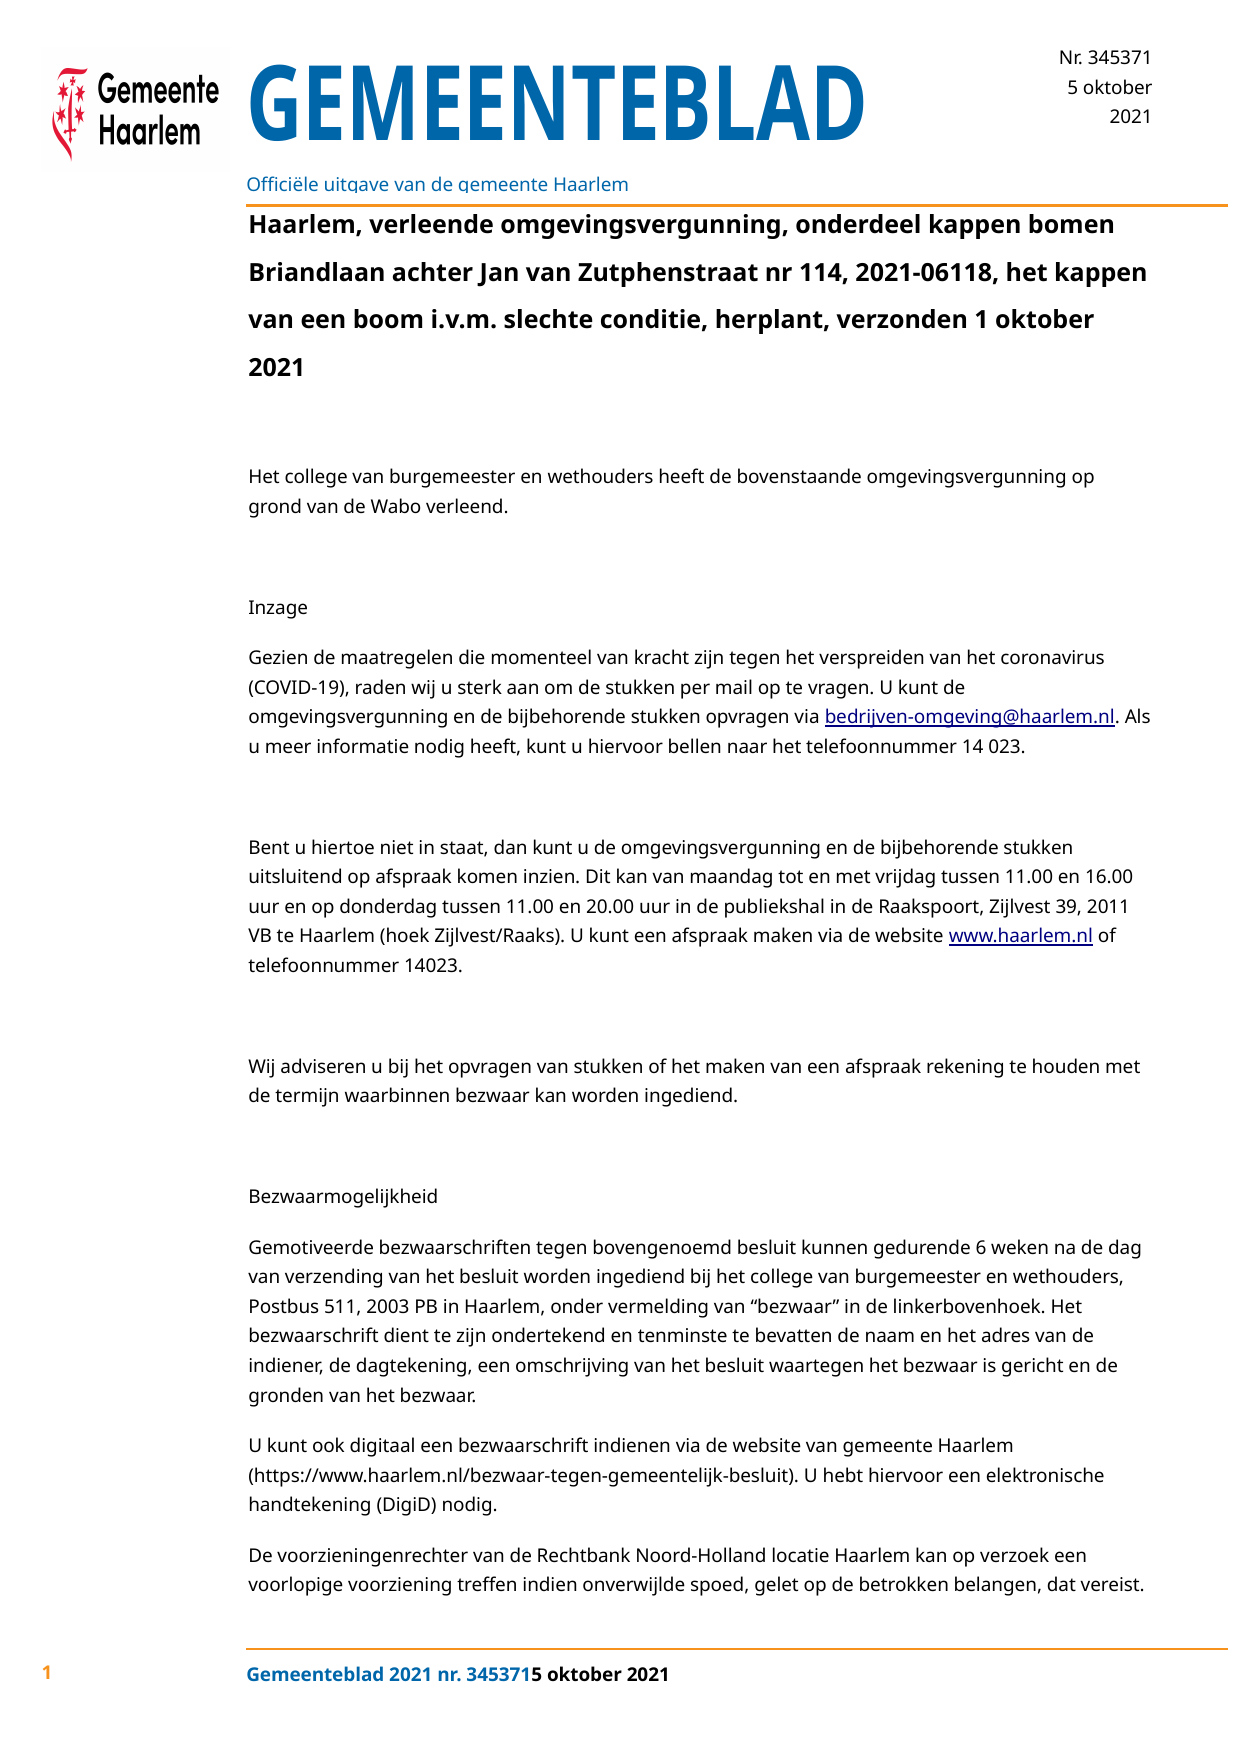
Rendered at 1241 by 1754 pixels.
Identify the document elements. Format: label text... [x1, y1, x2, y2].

text U kunt ook digitaal een bezwaarschrift indienen via de website van gemeente Haarlem (https://www.haarlem.nl/bezwaar-tegen-gemeentelijk-besluit). U hebt hiervoor een elektronische handtekening (DigiD) nodig. [248, 1432, 1152, 1517]
text Bent u hiertoe niet in staat, dan kunt u de omgevingsvergunning en de bijbehorende stukken uitsluitend op afspraak komen inzien. Dit kan van maandag tot en met vrijdag tussen 11.00 en 16.00 uur en op donderdag tussen 11.00 en 20.00 uur in de publiekshal in de Raakspoort, Zijlvest 39, 2011 VB te Haarlem (hoek Zijlvest/Raaks). U kunt een afspraak maken via de website www.haarlem.nl of telefoonnummer 14023. [248, 834, 1152, 978]
text Haarlem, verleende omgevingsvergunning, onderdeel kappen bomen Briandlaan achter Jan van Zutphenstraat nr 114, 2021-06118, het kappen van een boom i.v.m. slechte conditie, herplant, verzonden 1 oktober 2021 [248, 207, 1152, 384]
text De voorzieningenrechter van de Rechtbank Noord-Holland locatie Haarlem kan op verzoek een voorlopige voorziening treffen indien onverwijlde spoed, gelet op de betrokken belangen, dat vereist. [248, 1542, 1152, 1597]
text Inzage [248, 594, 1152, 620]
text Het college van burgemeester en wethouders heeft de bovenstaande omgevingsvergunning op grond van de Wabo verleend. [248, 463, 1152, 519]
text Gemotiveerde bezwaarschriften tegen bovengenoemd besluit kunnen gedurende 6 weken na de dag van verzending van het besluit worden ingediend bij het college van burgemeester en wethouders, Postbus 511, 2003 PB in Haarlem, onder vermelding van “bezwaar” in de linkerbovenhoek. Het bezwaarschrift dient te zijn ondertekend en tenminste te bevatten de naam en het adres van de indiener, de dagtekening, een omschrijving van het besluit waartegen het bezwaar is gericht en de gronden van het bezwaar. [248, 1234, 1152, 1408]
text Wij adviseren u bij het opvragen van stukken of het maken van een afspraak rekening te houden met de termijn waarbinnen bezwaar kan worden ingediend. [248, 1053, 1152, 1108]
text Bezwaarmogelijkheid [248, 1183, 1152, 1209]
picture [41, 47, 231, 172]
text Gezien de maatregelen die momenteel van kracht zijn tegen het verspreiden van het coronavirus (COVID-19), raden wij u sterk aan om de stukken per mail op te vragen. U kunt de omgevingsvergunning en de bijbehorende stukken opvragen via bedrijven-omgeving@haarlem.nl. Als u meer informatie nodig heeft, kunt u hiervoor bellen naar het telefoonnummer 14 023. [248, 644, 1152, 759]
